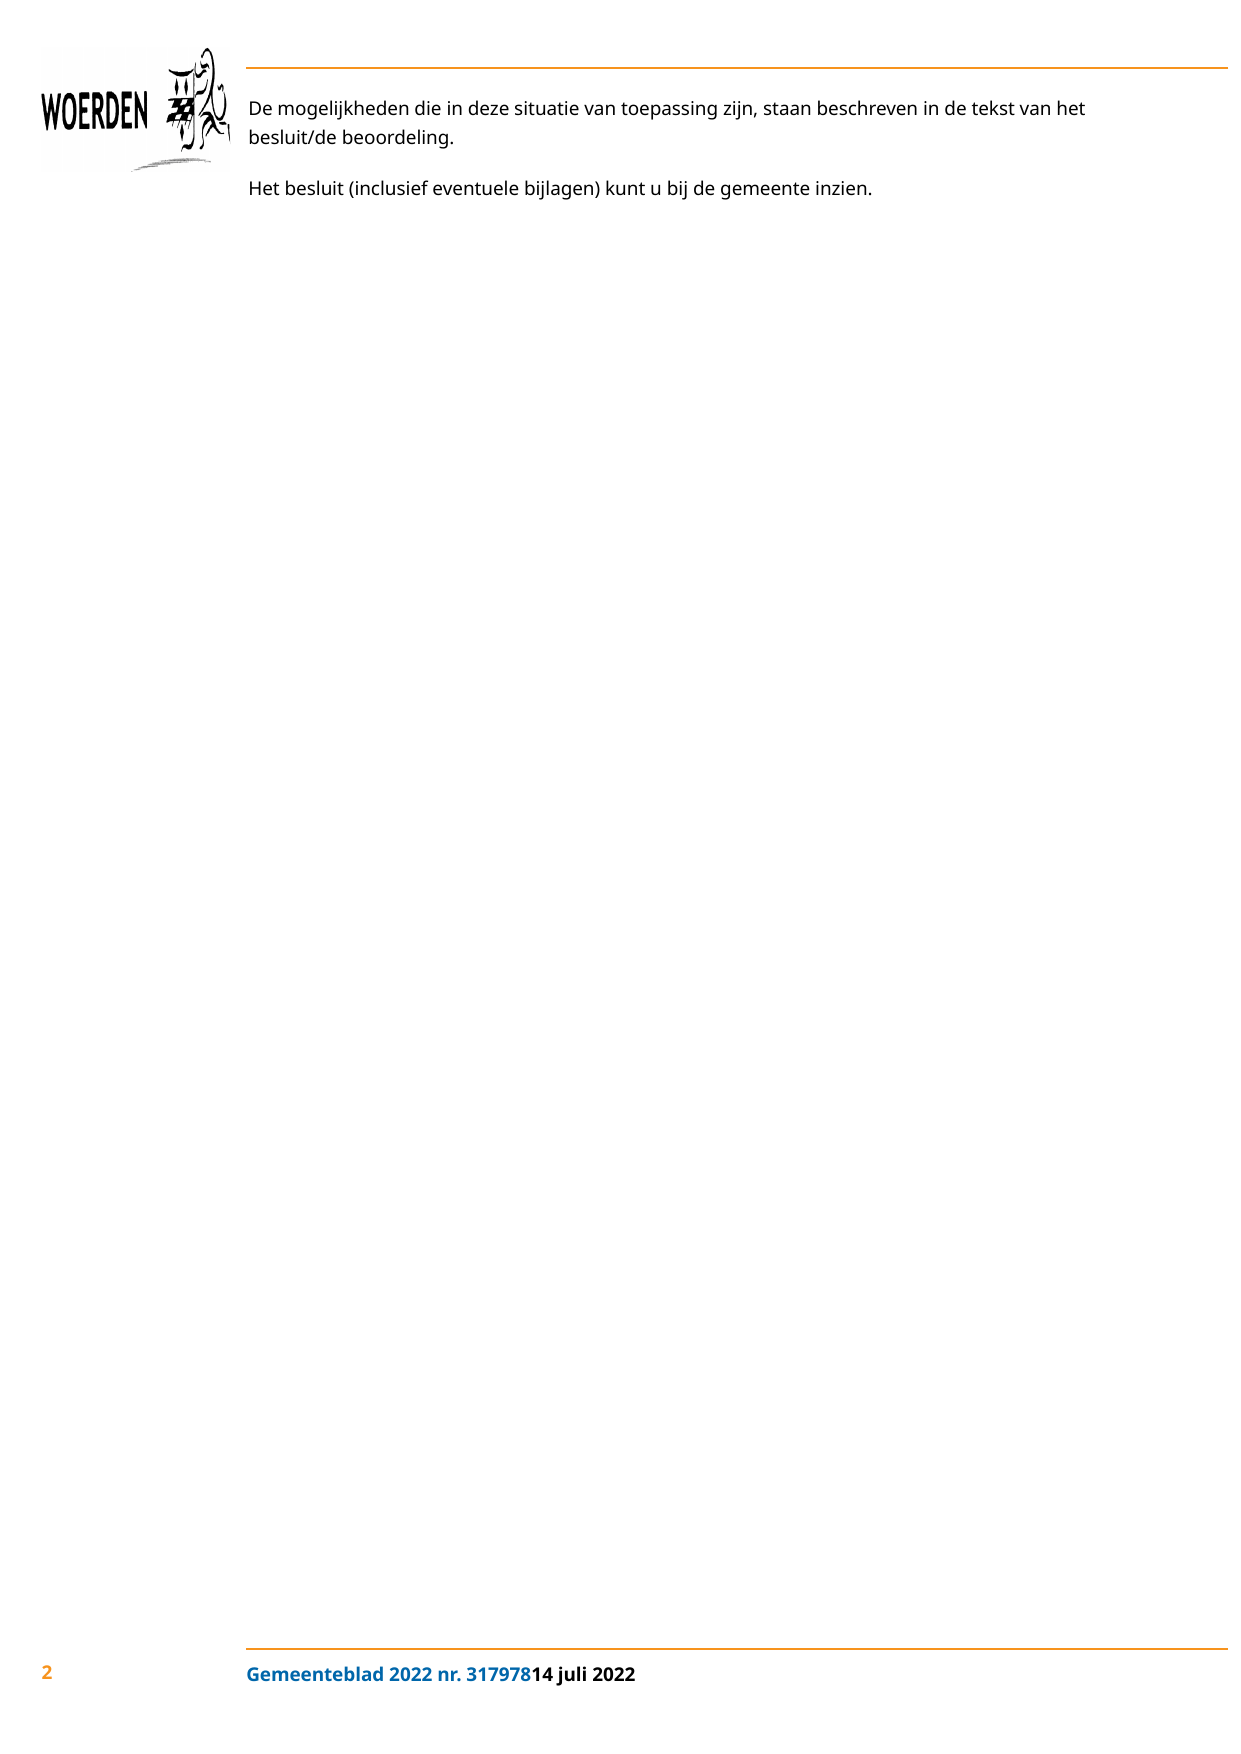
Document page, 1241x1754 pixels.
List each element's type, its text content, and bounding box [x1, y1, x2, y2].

text Het besluit (inclusief eventuele bijlagen) kunt u bij de gemeente inzien. [248, 175, 1152, 201]
picture [41, 47, 231, 172]
text De mogelijkheden die in deze situatie van toepassing zijn, staan beschreven in de tekst van het besluit/de beoordeling. [248, 95, 1152, 150]
